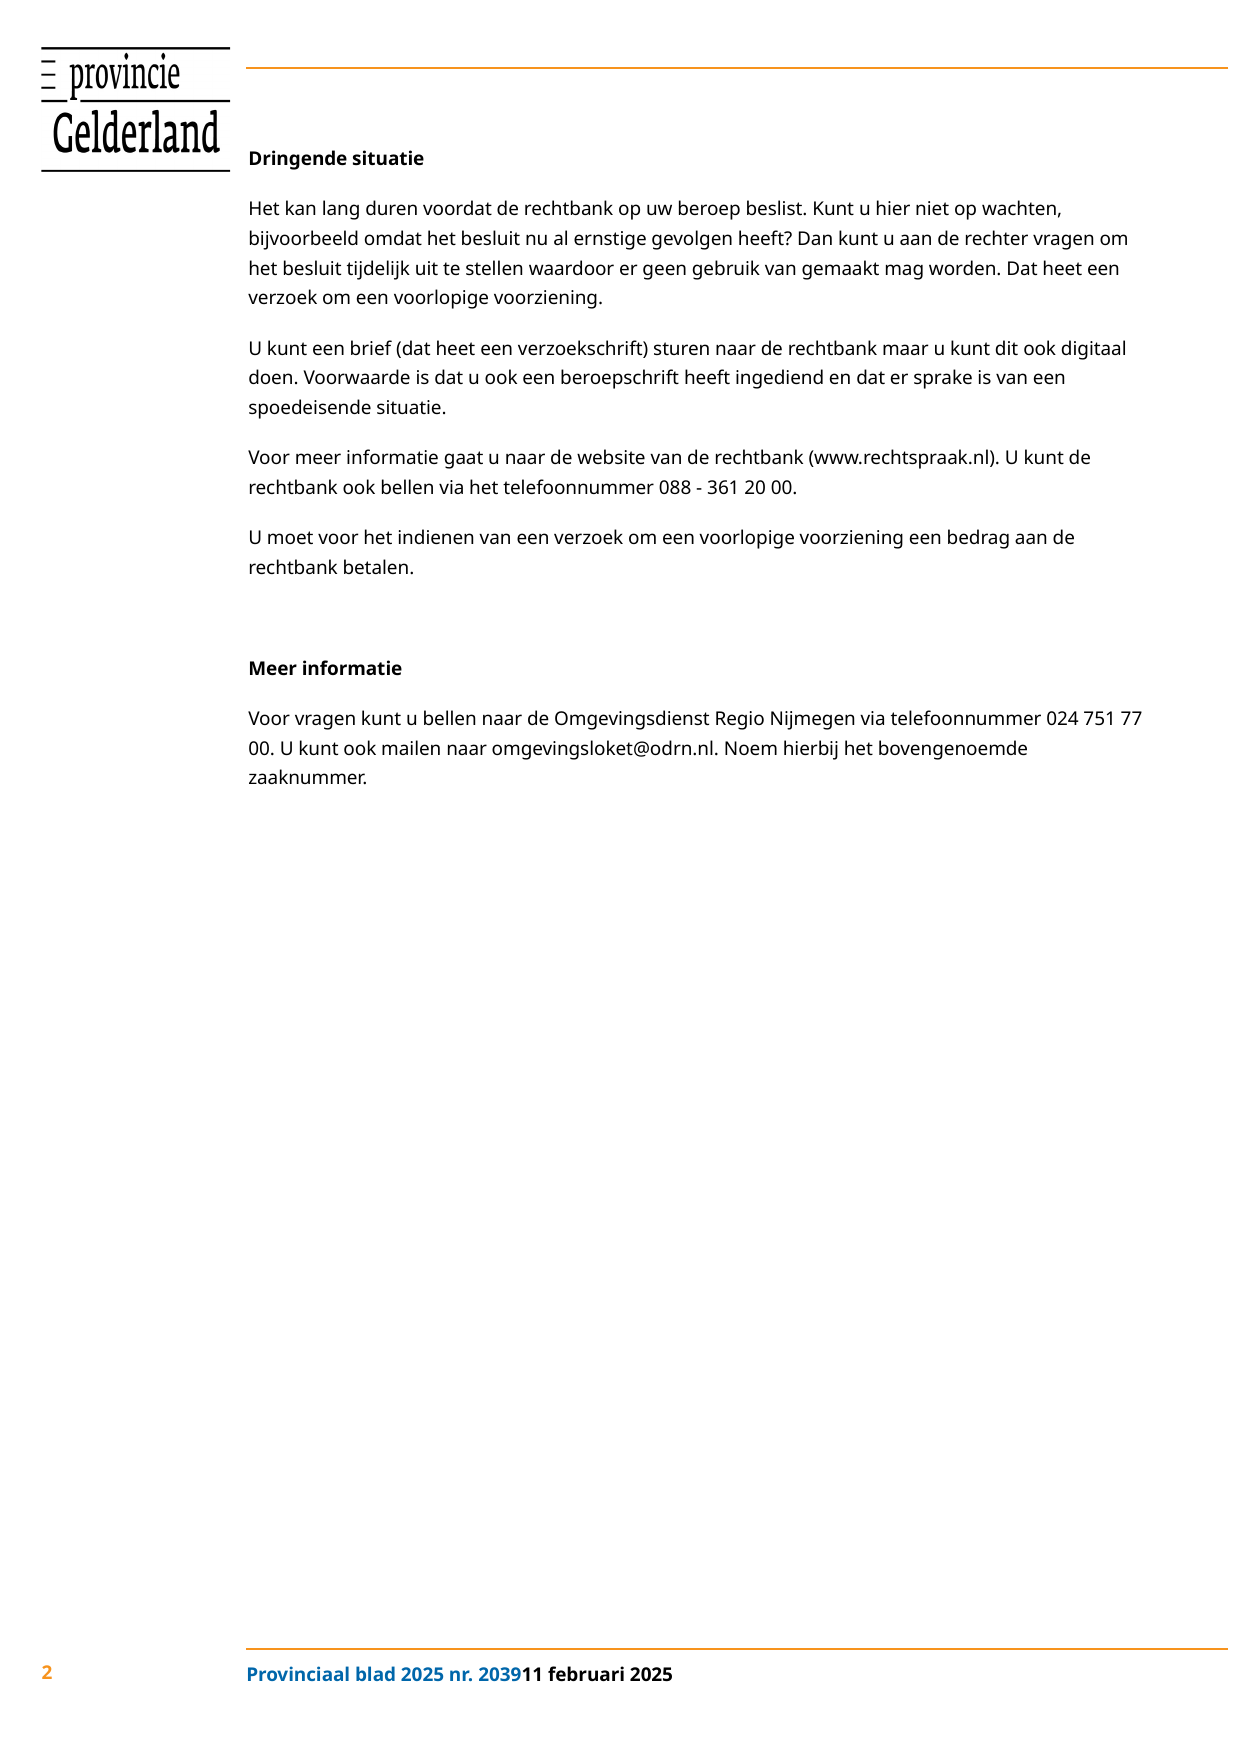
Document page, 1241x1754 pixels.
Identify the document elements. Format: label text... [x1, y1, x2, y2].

text Het kan lang duren voordat de rechtbank op uw beroep beslist. Kunt u hier niet op wachten, bijvoorbeeld omdat het besluit nu al ernstige gevolgen heeft? Dan kunt u aan de rechter vragen om het besluit tijdelijk uit te stellen waardoor er geen gebruik van gemaakt mag worden. Dat heet een verzoek om een voorlopige voorziening. [248, 196, 1152, 310]
text U moet voor het indienen van een verzoek om een voorlopige voorziening een bedrag aan de rechtbank betalen. [248, 524, 1152, 580]
text U kunt een brief (dat heet een verzoekschrift) sturen naar de rechtbank maar u kunt dit ook digitaal doen. Voorwaarde is dat u ook een beroepschrift heeft ingediend en dat er sprake is van een spoedeisende situatie. [248, 335, 1152, 420]
text Dringende situatie [248, 145, 1152, 171]
text Voor meer informatie gaat u naar de website van de rechtbank (www.rechtspraak.nl). U kunt de rechtbank ook bellen via het telefoonnummer 088 - 361 20 00. [248, 444, 1152, 500]
picture [41, 47, 231, 172]
text Voor vragen kunt u bellen naar de Omgevingsdienst Regio Nijmegen via telefoonnummer 024 751 77 00. U kunt ook mailen naar omgevingsloket@odrn.nl. Noem hierbij het bovengenoemde zaaknummer. [248, 705, 1152, 790]
text Meer informatie [248, 655, 1152, 681]
